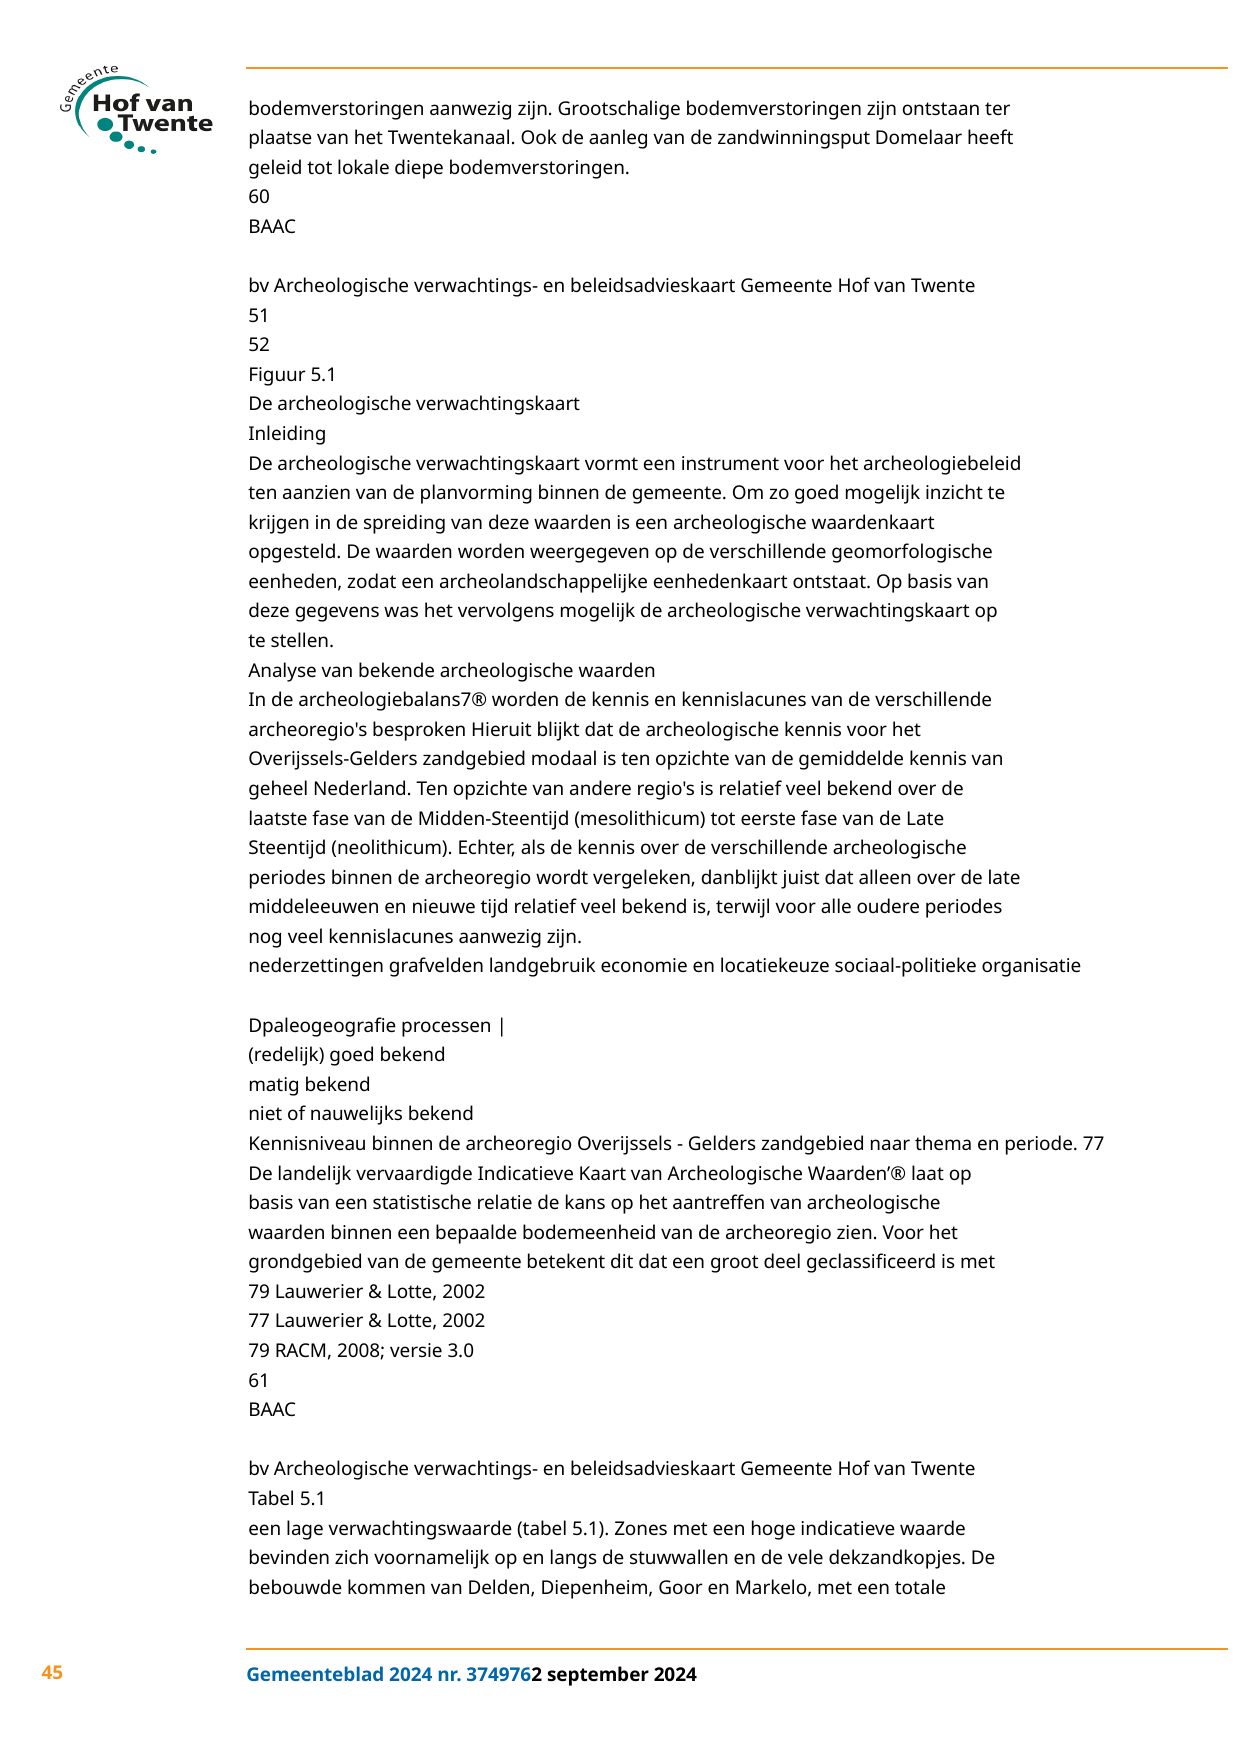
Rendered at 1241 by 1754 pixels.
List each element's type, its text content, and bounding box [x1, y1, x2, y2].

text Steentijd (neolithicum). Echter, als de kennis over de verschillende archeologische [248, 834, 1152, 860]
text niet of nauwelijks bekend [248, 1101, 1152, 1126]
text BAAC [248, 1396, 1152, 1422]
text (redelijk) goed bekend [248, 1041, 1152, 1067]
text opgesteld. De waarden worden weergegeven op de verschillende geomorfologische [248, 538, 1152, 564]
text bv Archeologische verwachtings- en beleidsadvieskaart Gemeente Hof van Twente [248, 1456, 1152, 1481]
text nog veel kennislacunes aanwezig zijn. [248, 923, 1152, 949]
text Analyse van bekende archeologische waarden [248, 657, 1152, 683]
text Inleiding [248, 420, 1152, 446]
text Overijssels-Gelders zandgebied modaal is ten opzichte van de gemiddelde kennis van [248, 746, 1152, 771]
text bodemverstoringen aanwezig zijn. Grootschalige bodemverstoringen zijn ontstaan ter [248, 95, 1152, 121]
text plaatse van het Twentekanaal. Ook de aanleg van de zandwinningsput Domelaar heeft [248, 124, 1152, 150]
text Tabel 5.1 [248, 1485, 1152, 1511]
text grondgebied van de gemeente betekent dit dat een groot deel geclassificeerd is met [248, 1248, 1152, 1274]
text matig bekend [248, 1071, 1152, 1097]
text Figuur 5.1 [248, 361, 1152, 387]
text basis van een statistische relatie de kans op het aantreffen van archeologische [248, 1189, 1152, 1215]
text te stellen. [248, 627, 1152, 653]
text laatste fase van de Midden-Steentijd (mesolithicum) tot eerste fase van de Late [248, 805, 1152, 831]
text bebouwde kommen van Delden, Diepenheim, Goor en Markelo, met een totale [248, 1574, 1152, 1600]
text De archeologische verwachtingskaart [248, 391, 1152, 416]
text nederzettingen grafvelden landgebruik economie en locatiekeuze sociaal-politieke organisatie [248, 953, 1152, 978]
text De landelijk vervaardigde Indicatieve Kaart van Archeologische Waarden’® laat op [248, 1160, 1152, 1186]
text 79 RACM, 2008; versie 3.0 [248, 1337, 1152, 1363]
text BAAC [248, 213, 1152, 239]
text 79 Lauwerier & Lotte, 2002 [248, 1278, 1152, 1304]
text 61 [248, 1367, 1152, 1393]
text 52 [248, 331, 1152, 357]
text geheel Nederland. Ten opzichte van andere regio's is relatief veel bekend over de [248, 775, 1152, 801]
text ten aanzien van de planvorming binnen de gemeente. Om zo goed mogelijk inzicht te [248, 479, 1152, 505]
text periodes binnen de archeoregio wordt vergeleken, danblijkt juist dat alleen over de late [248, 864, 1152, 890]
text Dpaleogeografie processen | [248, 1012, 1152, 1038]
text bevinden zich voornamelijk op en langs de stuwwallen en de vele dekzandkopjes. De [248, 1544, 1152, 1570]
text 51 [248, 302, 1152, 328]
text middeleeuwen en nieuwe tijd relatief veel bekend is, terwijl voor alle oudere periodes [248, 893, 1152, 919]
text geleid tot lokale diepe bodemverstoringen. [248, 154, 1152, 180]
text De archeologische verwachtingskaart vormt een instrument voor het archeologiebeleid [248, 450, 1152, 476]
text eenheden, zodat een archeolandschappelijke eenhedenkaart ontstaat. Op basis van [248, 568, 1152, 594]
text 60 [248, 183, 1152, 209]
text 77 Lauwerier & Lotte, 2002 [248, 1308, 1152, 1333]
text Kennisniveau binnen de archeoregio Overijssels - Gelders zandgebied naar thema en periode. 77 [248, 1130, 1152, 1156]
text waarden binnen een bepaalde bodemeenheid van de archeoregio zien. Voor het [248, 1219, 1152, 1245]
text krijgen in de spreiding van deze waarden is een archeologische waardenkaart [248, 509, 1152, 535]
text deze gegevens was het vervolgens mogelijk de archeologische verwachtingskaart op [248, 598, 1152, 623]
picture [41, 47, 231, 172]
text In de archeologiebalans7® worden de kennis en kennislacunes van de verschillende [248, 686, 1152, 712]
text bv Archeologische verwachtings- en beleidsadvieskaart Gemeente Hof van Twente [248, 272, 1152, 298]
text archeoregio's besproken Hieruit blijkt dat de archeologische kennis voor het [248, 716, 1152, 742]
text een lage verwachtingswaarde (tabel 5.1). Zones met een hoge indicatieve waarde [248, 1515, 1152, 1541]
